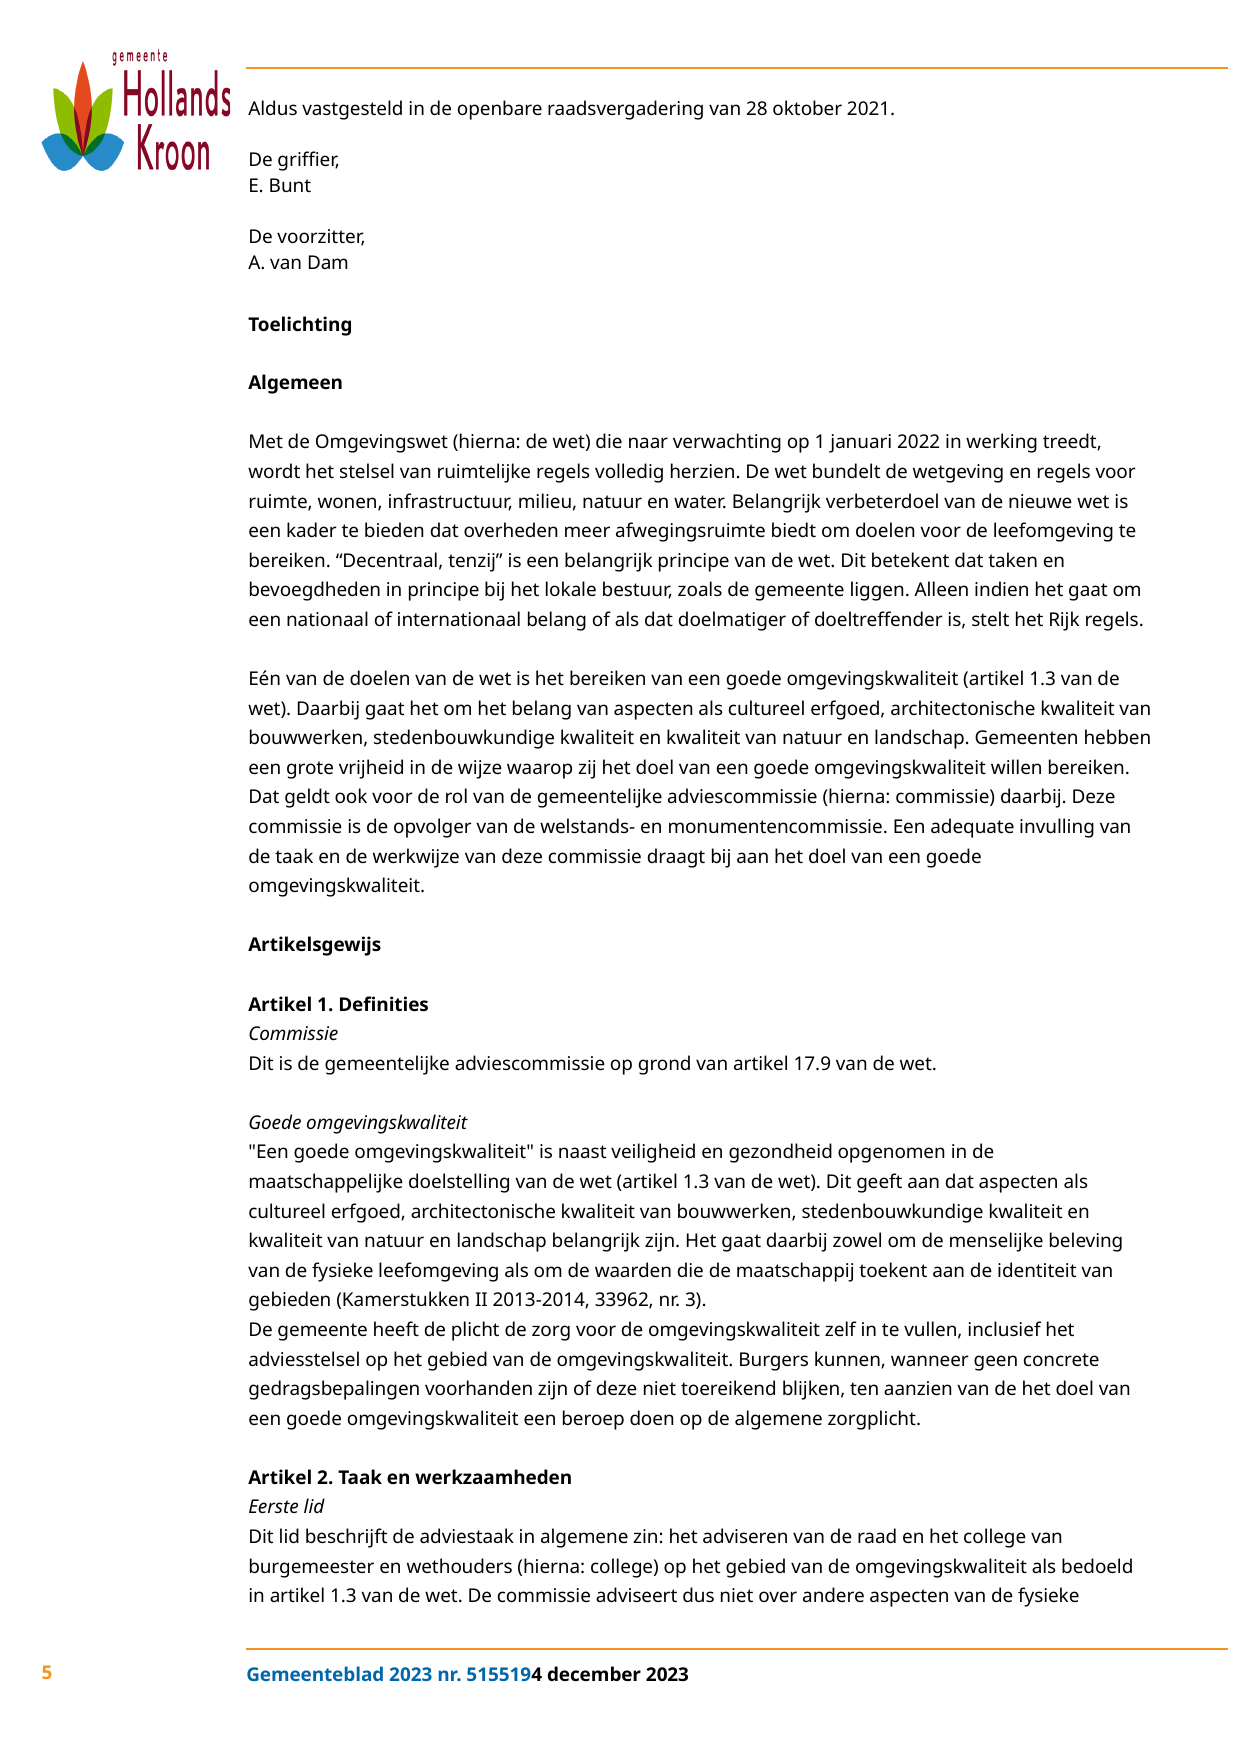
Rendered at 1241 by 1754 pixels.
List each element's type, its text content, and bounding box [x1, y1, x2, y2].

text Eerste lid [248, 1494, 1152, 1519]
text Artikel 2. Taak en werkzaamheden [248, 1464, 1152, 1490]
text De griffier, [248, 146, 1152, 172]
text Toelichting [248, 301, 1152, 340]
text De voorzitter, [248, 223, 1152, 249]
text Goede omgevingskwaliteit [248, 1109, 1152, 1135]
text "Een goede omgevingskwaliteit" is naast veiligheid en gezondheid opgenomen in de maatschappelijke doelstelling van de wet (artikel 1.3 van de wet). Dit geeft aan dat aspecten als cultureel erfgoed, architectonische kwaliteit van bouwwerken, stedenbouwkundige kwaliteit en kwaliteit van natuur en landschap belangrijk zijn. Het gaat daarbij zowel om de menselijke beleving van de fysieke leefomgeving als om de waarden die de maatschappij toekent aan de identiteit van gebieden (Kamerstukken II 2013-2014, 33962, nr. 3). [248, 1139, 1152, 1312]
text Commissie [248, 1020, 1152, 1046]
text E. Bunt [248, 172, 1152, 198]
text Algemeen [248, 369, 1152, 395]
text De gemeente heeft de plicht de zorg voor de omgevingskwaliteit zelf in te vullen, inclusief het adviesstelsel op het gebied van de omgevingskwaliteit. Burgers kunnen, wanneer geen concrete gedragsbepalingen voorhanden zijn of deze niet toereikend blijken, ten aanzien van de het doel van een goede omgevingskwaliteit een beroep doen op de algemene zorgplicht. [248, 1316, 1152, 1431]
text Artikel 1. Definities [248, 991, 1152, 1016]
text Met de Omgevingswet (hierna: de wet) die naar verwachting op 1 januari 2022 in werking treedt, wordt het stelsel van ruimtelijke regels volledig herzien. De wet bundelt de wetgeving en regels voor ruimte, wonen, infrastructuur, milieu, natuur en water. Belangrijk verbeterdoel van de nieuwe wet is een kader te bieden dat overheden meer afwegingsruimte biedt om doelen voor de leefomgeving te bereiken. “Decentraal, tenzij” is een belangrijk principe van de wet. Dit betekent dat taken en bevoegdheden in principe bij het lokale bestuur, zoals de gemeente liggen. Alleen indien het gaat om een nationaal of internationaal belang of als dat doelmatiger of doeltreffender is, stelt het Rijk regels. [248, 429, 1152, 632]
picture [41, 47, 231, 172]
text Dit is de gemeentelijke adviescommissie op grond van artikel 17.9 van de wet. [248, 1050, 1152, 1076]
text Aldus vastgesteld in de openbare raadsvergadering van 28 oktober 2021. [248, 95, 1152, 121]
text Dit lid beschrijft de adviestaak in algemene zin: het adviseren van de raad en het college van burgemeester en wethouders (hierna: college) op het gebied van de omgevingskwaliteit als bedoeld in artikel 1.3 van de wet. De commissie adviseert dus niet over andere aspecten van de fysieke [248, 1523, 1152, 1608]
text Artikelsgewijs [248, 932, 1152, 957]
text Eén van de doelen van de wet is het bereiken van een goede omgevingskwaliteit (artikel 1.3 van de wet). Daarbij gaat het om het belang van aspecten als cultureel erfgoed, architectonische kwaliteit van bouwwerken, stedenbouwkundige kwaliteit en kwaliteit van natuur en landschap. Gemeenten hebben een grote vrijheid in de wijze waarop zij het doel van een goede omgevingskwaliteit willen bereiken. Dat geldt ook voor de rol van de gemeentelijke adviescommissie (hierna: commissie) daarbij. Deze commissie is de opvolger van de welstands- en monumentencommissie. Een adequate invulling van de taak en de werkwijze van deze commissie draagt bij aan het doel van een goede omgevingskwaliteit. [248, 665, 1152, 898]
text A. van Dam [248, 249, 1152, 275]
